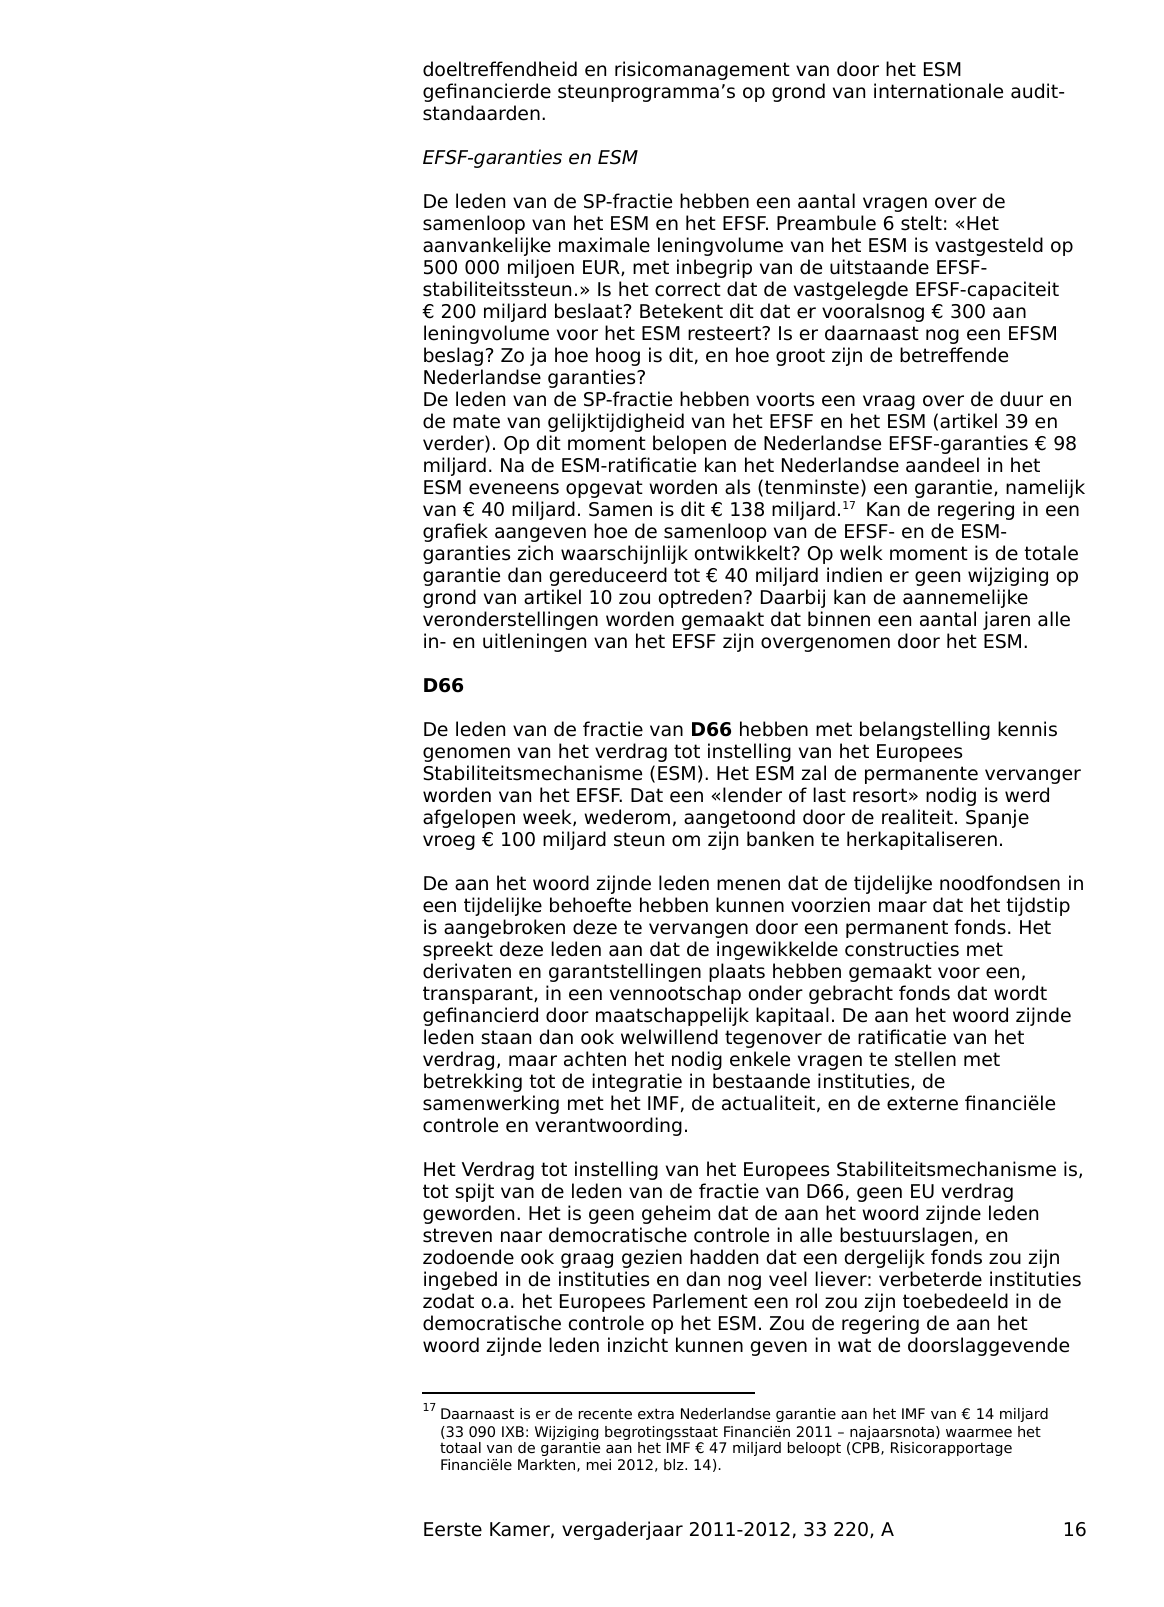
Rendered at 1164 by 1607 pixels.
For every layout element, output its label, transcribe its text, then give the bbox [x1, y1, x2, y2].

text De leden van de SP-fractie hebben voorts een vraag over de duur en de mate van gelijktijdigheid van het EFSF en het ESM (artikel 39 en verder). Op dit moment belopen de Nederlandse EFSF-garanties € 98 miljard. Na de ESM-ratificatie kan het Nederlandse aandeel in het ESM eveneens opgevat worden als (tenminste) een garantie, namelijk van € 40 miljard. Samen is dit € 138 miljard. Kan de regering in een grafiek aangeven hoe de samenloop van de EFSF- en de ESM-garanties zich waarschijnlijk ontwikkelt? Op welk moment is de totale garantie dan gereduceerd tot € 40 miljard indien er geen wijziging op grond van artikel 10 zou optreden? Daarbij kan de aannemelijke veronderstellingen worden gemaakt dat binnen een aantal jaren alle in- en uitleningen van het EFSF zijn overgenomen door het ESM. [422, 389, 1087, 653]
subtitle D66 [422, 675, 1087, 697]
text De leden van de fractie van D66 hebben met belangstelling kennis genomen van het verdrag tot instelling van het Europees Stabiliteitsmechanisme (ESM). Het ESM zal de permanente vervanger worden van het EFSF. Dat een «lender of last resort» nodig is werd afgelopen week, wederom, aangetoond door de realiteit. Spanje vroeg € 100 miljard steun om zijn banken te herkapitaliseren. [422, 719, 1087, 851]
text Het Verdrag tot instelling van het Europees Stabiliteitsmechanisme is, tot spijt van de leden van de fractie van D66, geen EU verdrag geworden. Het is geen geheim dat de aan het woord zijnde leden streven naar democratische controle in alle bestuurslagen, en zodoende ook graag gezien hadden dat een dergelijk fonds zou zijn ingebed in de instituties en dan nog veel liever: verbeterde instituties zodat o.a. het Europees Parlement een rol zou zijn toebedeeld in de democratische controle op het ESM. Zou de regering de aan het woord zijnde leden inzicht kunnen geven in wat de doorslaggevende [422, 1159, 1087, 1357]
text doeltreffendheid en risicomanagement van door het ESM gefinancierde steunprogramma’s op grond van internationale audit-standaarden. [422, 59, 1087, 125]
text De aan het woord zijnde leden menen dat de tijdelijke noodfondsen in een tijdelijke behoefte hebben kunnen voorzien maar dat het tijdstip is aangebroken deze te vervangen door een permanent fonds. Het spreekt deze leden aan dat de ingewikkelde constructies met derivaten en garantstellingen plaats hebben gemaakt voor een, transparant, in een vennootschap onder gebracht fonds dat wordt gefinancierd door maatschappelijk kapitaal. De aan het woord zijnde leden staan dan ook welwillend tegenover de ratificatie van het verdrag, maar achten het nodig enkele vragen te stellen met betrekking tot de integratie in bestaande instituties, de samenwerking met het IMF, de actualiteit, en de externe financiële controle en verantwoording. [422, 873, 1087, 1137]
text Daarnaast is er de recente extra Nederlandse garantie aan het IMF van € 14 miljard (33 090 IXB: Wijziging begrotingsstaat Financiën 2011 – najaarsnota) waarmee het totaal van de garantie aan het IMF € 47 miljard beloopt (CPB, Risicorapportage Financiële Markten, mei 2012, blz. 14). [422, 1402, 1087, 1474]
text De leden van de SP-fractie hebben een aantal vragen over de samenloop van het ESM en het EFSF. Preambule 6 stelt: «Het aanvankelijke maximale leningvolume van het ESM is vastgesteld op 500 000 miljoen EUR, met inbegrip van de uitstaande EFSF-stabiliteitssteun.» Is het correct dat de vastgelegde EFSF-capaciteit € 200 miljard beslaat? Betekent dit dat er vooralsnog € 300 aan leningvolume voor het ESM resteert? Is er daarnaast nog een EFSM beslag? Zo ja hoe hoog is dit, en hoe groot zijn de betreffende Nederlandse garanties? [422, 191, 1087, 389]
subtitle EFSF-garanties en ESM [422, 147, 1087, 169]
